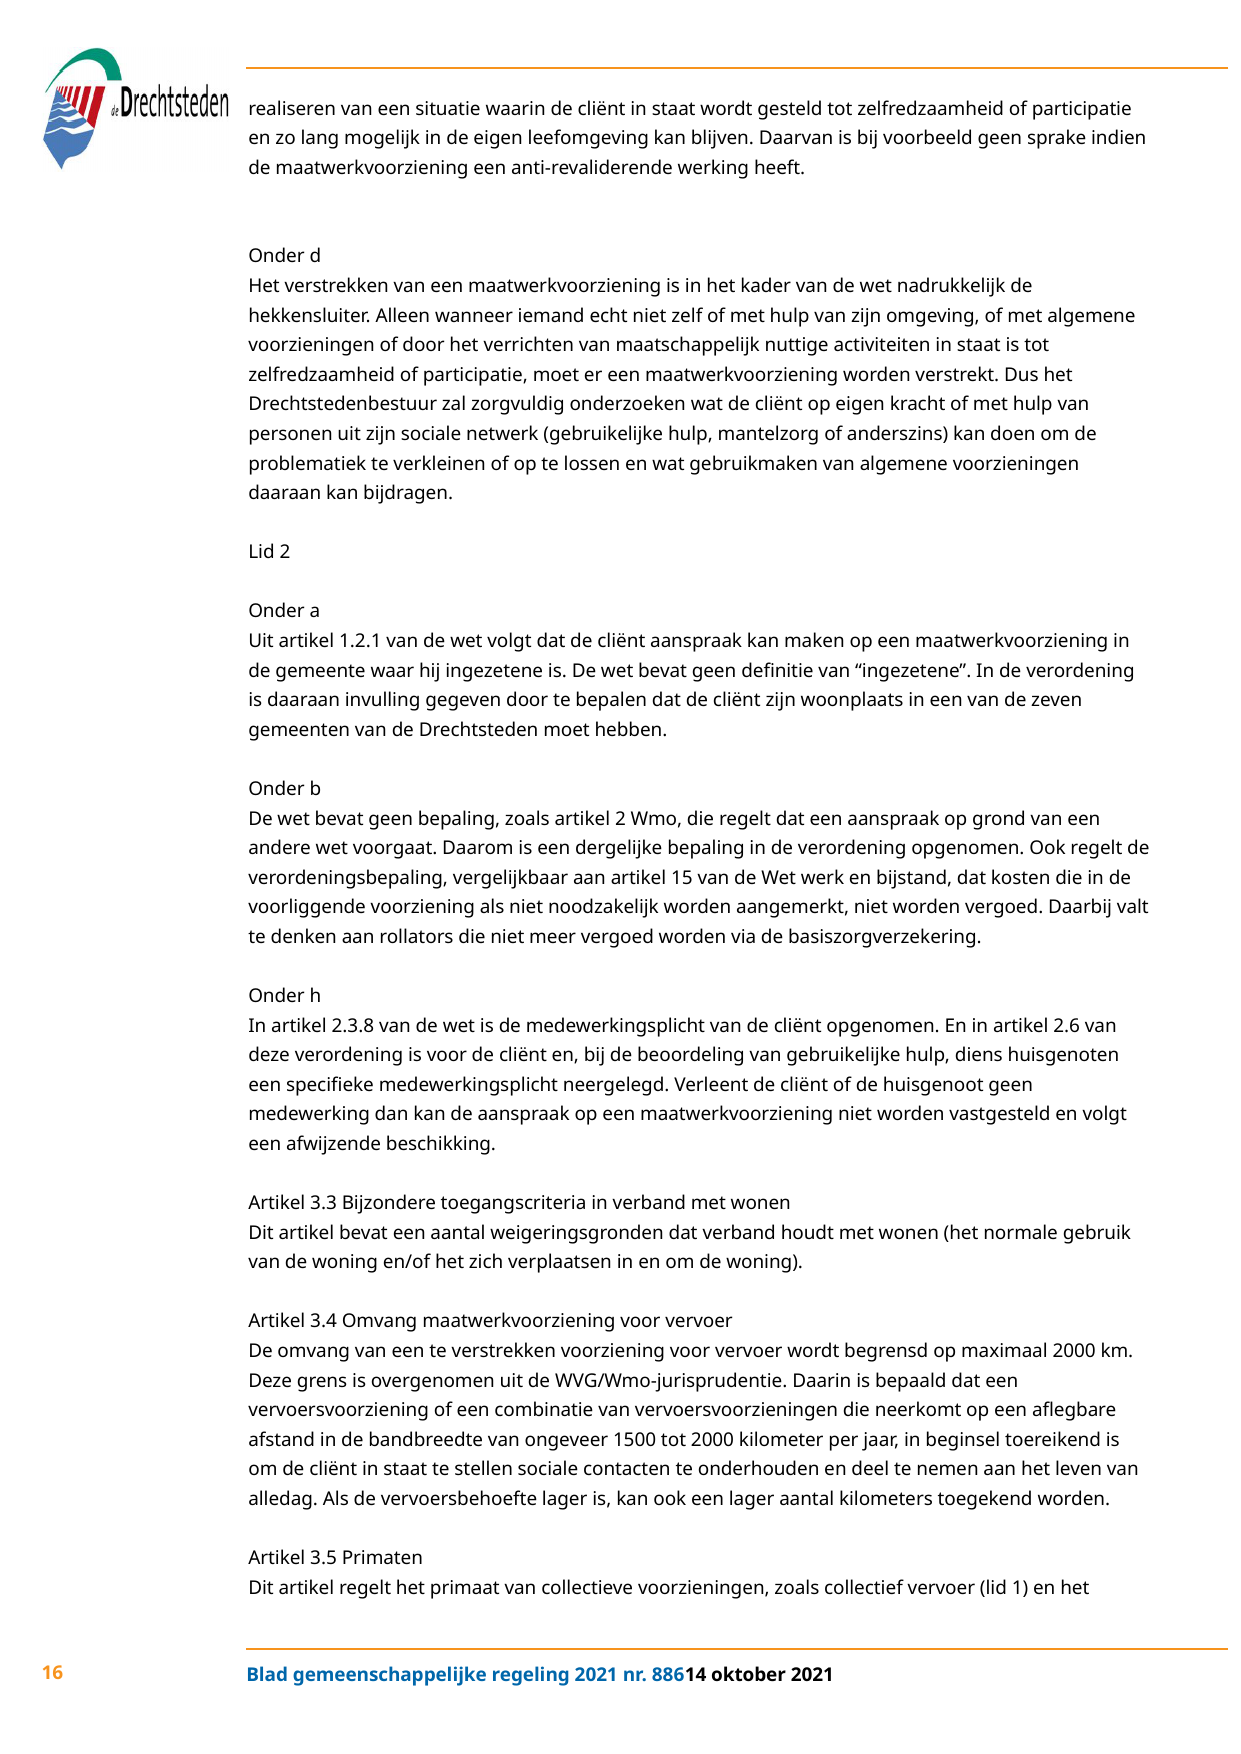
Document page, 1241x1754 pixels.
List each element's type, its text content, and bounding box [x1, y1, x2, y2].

text realiseren van een situatie waarin de cliënt in staat wordt gesteld tot zelfredzaamheid of participatie en zo lang mogelijk in de eigen leefomgeving kan blijven. Daarvan is bij voorbeeld geen sprake indien de maatwerkvoorziening een anti-revaliderende werking heeft. [248, 95, 1152, 180]
text De omvang van een te verstrekken voorziening voor vervoer wordt begrensd op maximaal 2000 km. Deze grens is overgenomen uit de WVG/Wmo-jurisprudentie. Daarin is bepaald dat een vervoersvoorziening of een combinatie van vervoersvoorzieningen die neerkomt op een aflegbare afstand in de bandbreedte van ongeveer 1500 tot 2000 kilometer per jaar, in beginsel toereikend is om de cliënt in staat te stellen sociale contacten te onderhouden en deel te nemen aan het leven van alledag. Als de vervoersbehoefte lager is, kan ook een lager aantal kilometers toegekend worden. [248, 1337, 1152, 1511]
text Onder a [248, 598, 1152, 623]
text Dit artikel bevat een aantal weigeringsgronden dat verband houdt met wonen (het normale gebruik van de woning en/of het zich verplaatsen in en om de woning). [248, 1219, 1152, 1274]
text Onder h [248, 982, 1152, 1008]
text Lid 2 [248, 538, 1152, 564]
text Artikel 3.4 Omvang maatwerkvoorziening voor vervoer [248, 1308, 1152, 1333]
text De wet bevat geen bepaling, zoals artikel 2 Wmo, die regelt dat een aanspraak op grond van een andere wet voorgaat. Daarom is een dergelijke bepaling in de verordening opgenomen. Ook regelt de verordeningsbepaling, vergelijkbaar aan artikel 15 van de Wet werk en bijstand, dat kosten die in de voorliggende voorziening als niet noodzakelijk worden aangemerkt, niet worden vergoed. Daarbij valt te denken aan rollators die niet meer vergoed worden via de basiszorgverzekering. [248, 805, 1152, 949]
text In artikel 2.3.8 van de wet is de medewerkingsplicht van de cliënt opgenomen. En in artikel 2.6 van deze verordening is voor de cliënt en, bij de beoordeling van gebruikelijke hulp, diens huisgenoten een specifieke medewerkingsplicht neergelegd. Verleent de cliënt of de huisgenoot geen medewerking dan kan de aanspraak op een maatwerkvoorziening niet worden vastgesteld en volgt een afwijzende beschikking. [248, 1012, 1152, 1156]
text Artikel 3.5 Primaten [248, 1544, 1152, 1570]
text Het verstrekken van een maatwerkvoorziening is in het kader van de wet nadrukkelijk de hekkensluiter. Alleen wanneer iemand echt niet zelf of met hulp van zijn omgeving, of met algemene voorzieningen of door het verrichten van maatschappelijk nuttige activiteiten in staat is tot zelfredzaamheid of participatie, moet er een maatwerkvoorziening worden verstrekt. Dus het Drechtstedenbestuur zal zorgvuldig onderzoeken wat de cliënt op eigen kracht of met hulp van personen uit zijn sociale netwerk (gebruikelijke hulp, mantelzorg of anderszins) kan doen om de problematiek te verkleinen of op te lossen en wat gebruikmaken van algemene voorzieningen daaraan kan bijdragen. [248, 272, 1152, 505]
text Dit artikel regelt het primaat van collectieve voorzieningen, zoals collectief vervoer (lid 1) en het [248, 1574, 1152, 1600]
text Onder d [248, 243, 1152, 268]
text Uit artikel 1.2.1 van de wet volgt dat de cliënt aanspraak kan maken op een maatwerkvoorziening in de gemeente waar hij ingezetene is. De wet bevat geen definitie van “ingezetene”. In de verordening is daaraan invulling gegeven door te bepalen dat de cliënt zijn woonplaats in een van de zeven gemeenten van de Drechtsteden moet hebben. [248, 627, 1152, 742]
text Artikel 3.3 Bijzondere toegangscriteria in verband met wonen [248, 1189, 1152, 1215]
text Onder b [248, 775, 1152, 801]
picture [41, 47, 231, 172]
